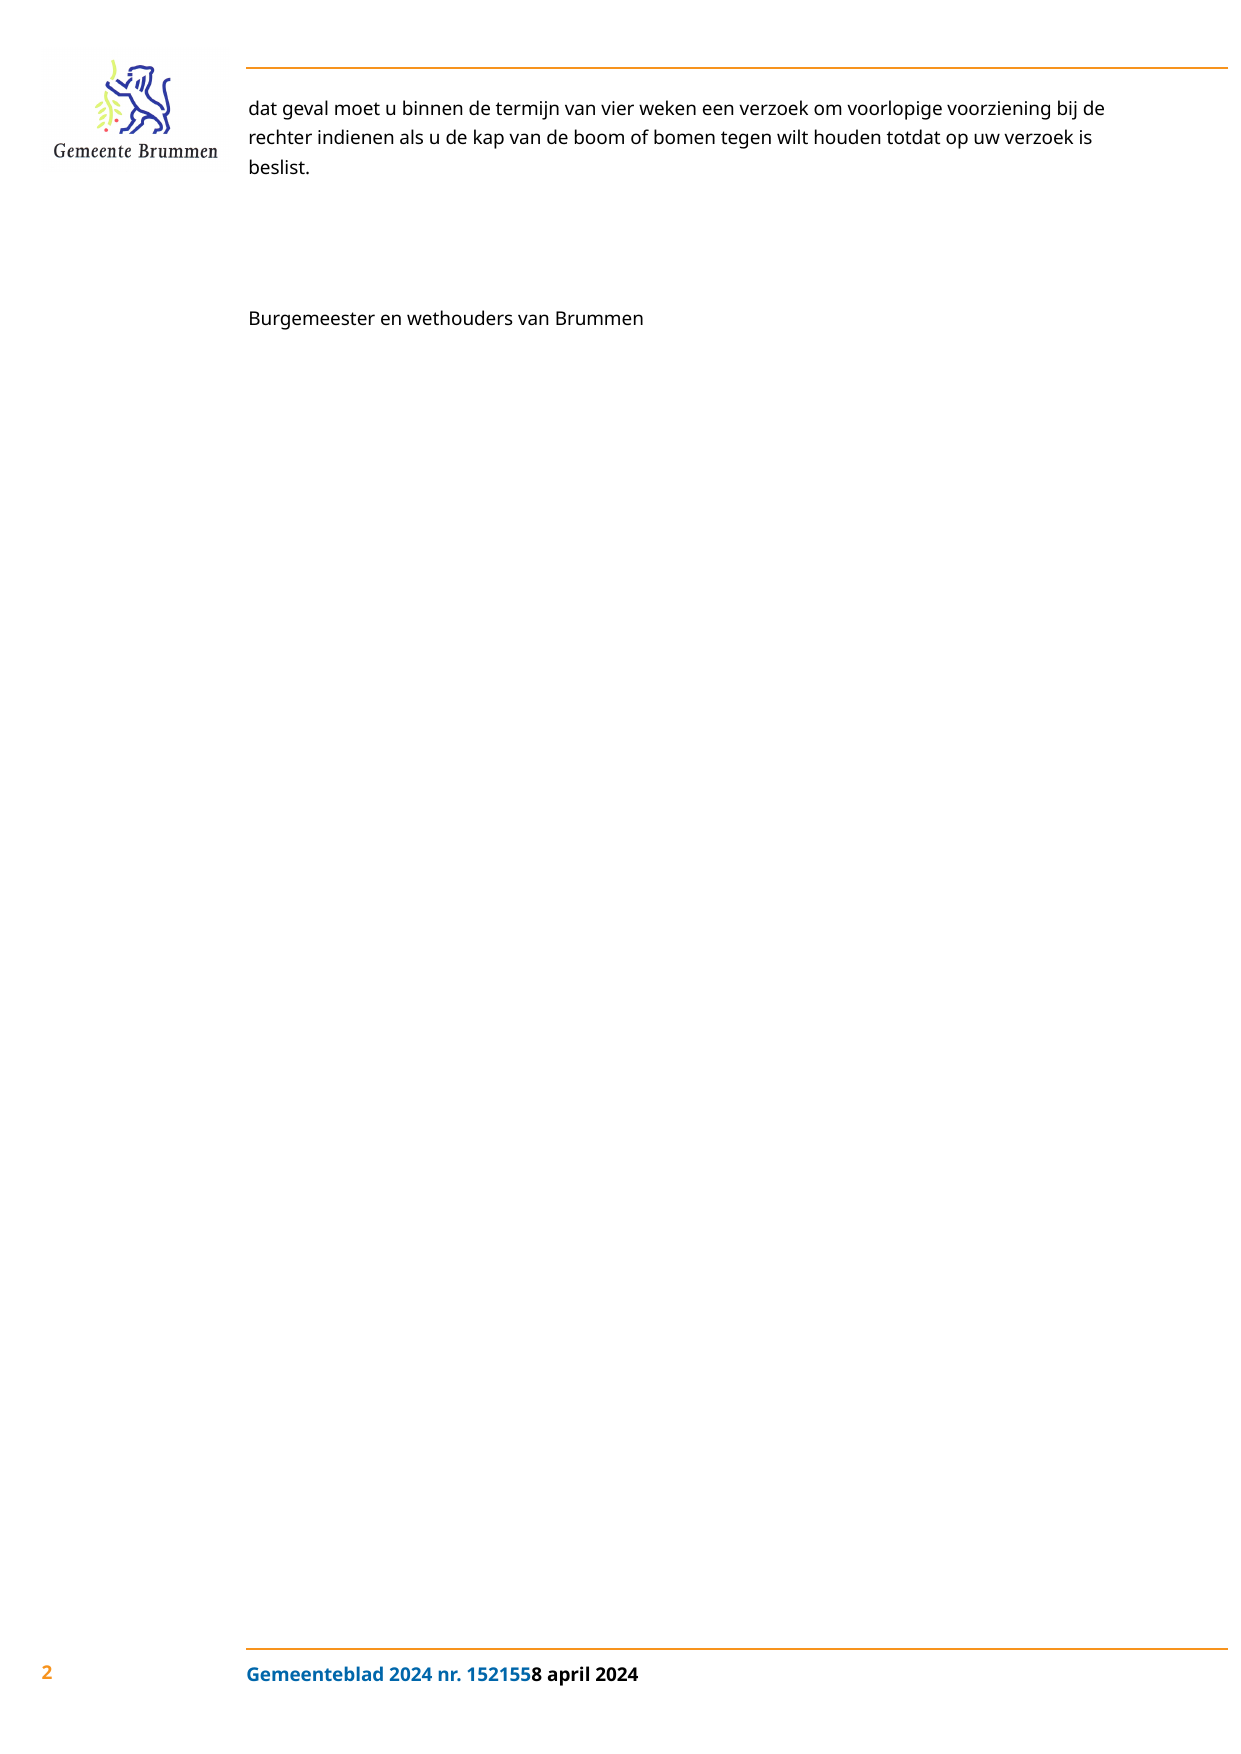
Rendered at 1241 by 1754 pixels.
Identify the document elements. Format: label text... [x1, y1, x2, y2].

picture [41, 47, 231, 172]
text dat geval moet u binnen de termijn van vier weken een verzoek om voorlopige voorziening bij de rechter indienen als u de kap van de boom of bomen tegen wilt houden totdat op uw verzoek is beslist. [248, 95, 1152, 180]
text Burgemeester en wethouders van Brummen [248, 305, 1152, 331]
